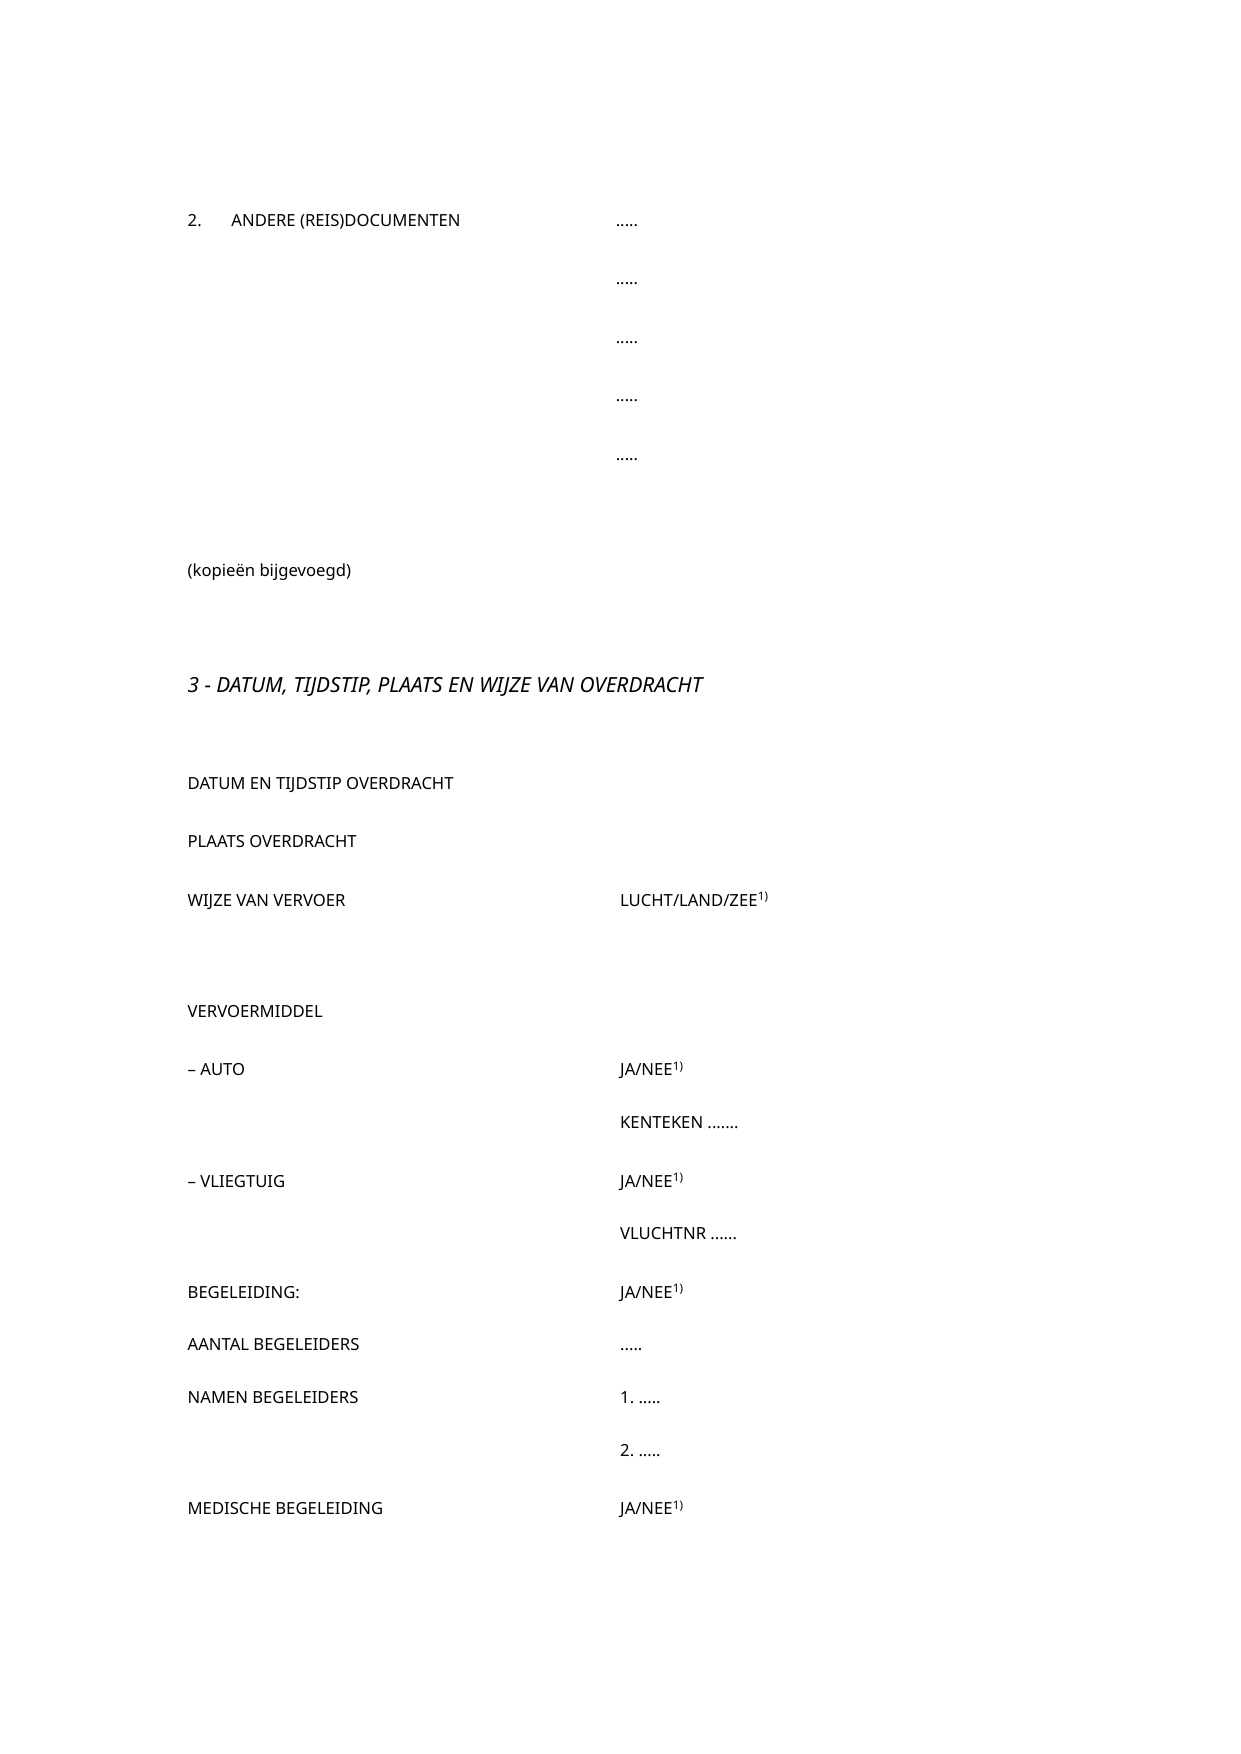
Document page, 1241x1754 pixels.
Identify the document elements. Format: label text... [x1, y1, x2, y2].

table_header DATUM EN TIJDSTIP OVERDRACHT [188, 772, 620, 830]
table_cell JA/NEE1) [620, 1280, 1053, 1333]
table_cell [834, 325, 1053, 384]
table_cell [188, 1222, 620, 1280]
table_cell [620, 941, 1053, 999]
table_cell [231, 501, 616, 559]
table_cell [834, 267, 1053, 325]
table_cell ..... [616, 442, 834, 501]
table_header [620, 772, 1053, 830]
table_cell [834, 209, 1053, 267]
table_cell [616, 501, 834, 559]
table_cell – VLIEGTUIG [188, 1169, 620, 1222]
table_cell ..... [616, 209, 834, 267]
table_cell ..... [616, 267, 834, 325]
table_cell [834, 150, 1053, 208]
table_cell [834, 442, 1053, 501]
table_cell JA/NEE1) [620, 1497, 1053, 1549]
table_cell 2. ..... [620, 1439, 1053, 1497]
table_cell NAMEN BEGELEIDERS [188, 1386, 620, 1438]
table_cell [188, 384, 231, 442]
table_cell PLAATS OVERDRACHT [188, 830, 620, 888]
table_cell BEGELEIDING: [188, 1280, 620, 1333]
table_cell [231, 384, 616, 442]
table_cell ..... [616, 325, 834, 384]
text 3 - DATUM, TIJDSTIP, PLAATS EN WIJZE VAN OVERDRACHT [187, 670, 1053, 699]
table_cell [188, 501, 231, 559]
table_cell (kopieën bijgevoegd) [188, 559, 1053, 612]
table_cell VLUCHTNR ...... [620, 1222, 1053, 1280]
table_cell [834, 384, 1053, 442]
table_cell 2. [188, 209, 231, 267]
table_cell ANDERE (REIS)DOCUMENTEN [231, 209, 616, 267]
table_cell [231, 267, 616, 325]
table_cell AANTAL BEGELEIDERS [188, 1333, 620, 1386]
table_cell [188, 442, 231, 501]
table_cell [620, 1000, 1053, 1058]
table_cell MEDISCHE BEGELEIDING [188, 1497, 620, 1549]
table_cell [188, 150, 231, 208]
table_cell [231, 150, 616, 208]
table_cell [188, 941, 620, 999]
table_cell [188, 325, 231, 384]
table_cell [188, 1439, 620, 1497]
table_cell LUCHT/LAND/ZEE1) [620, 889, 1053, 941]
table_cell JA/NEE1) [620, 1058, 1053, 1111]
table_cell [834, 501, 1053, 559]
table_cell [231, 325, 616, 384]
table_cell [231, 442, 616, 501]
table_cell [188, 267, 231, 325]
table_cell VERVOERMIDDEL [188, 1000, 620, 1058]
table_cell ..... [616, 384, 834, 442]
table_cell [188, 1111, 620, 1169]
table_cell JA/NEE1) [620, 1169, 1053, 1222]
table_cell 1. ..... [620, 1386, 1053, 1438]
table_cell [616, 150, 834, 208]
table_cell KENTEKEN ....... [620, 1111, 1053, 1169]
table_cell – AUTO [188, 1058, 620, 1111]
table_cell [620, 830, 1053, 888]
table_cell WIJZE VAN VERVOER [188, 889, 620, 941]
table_cell ..... [620, 1333, 1053, 1386]
